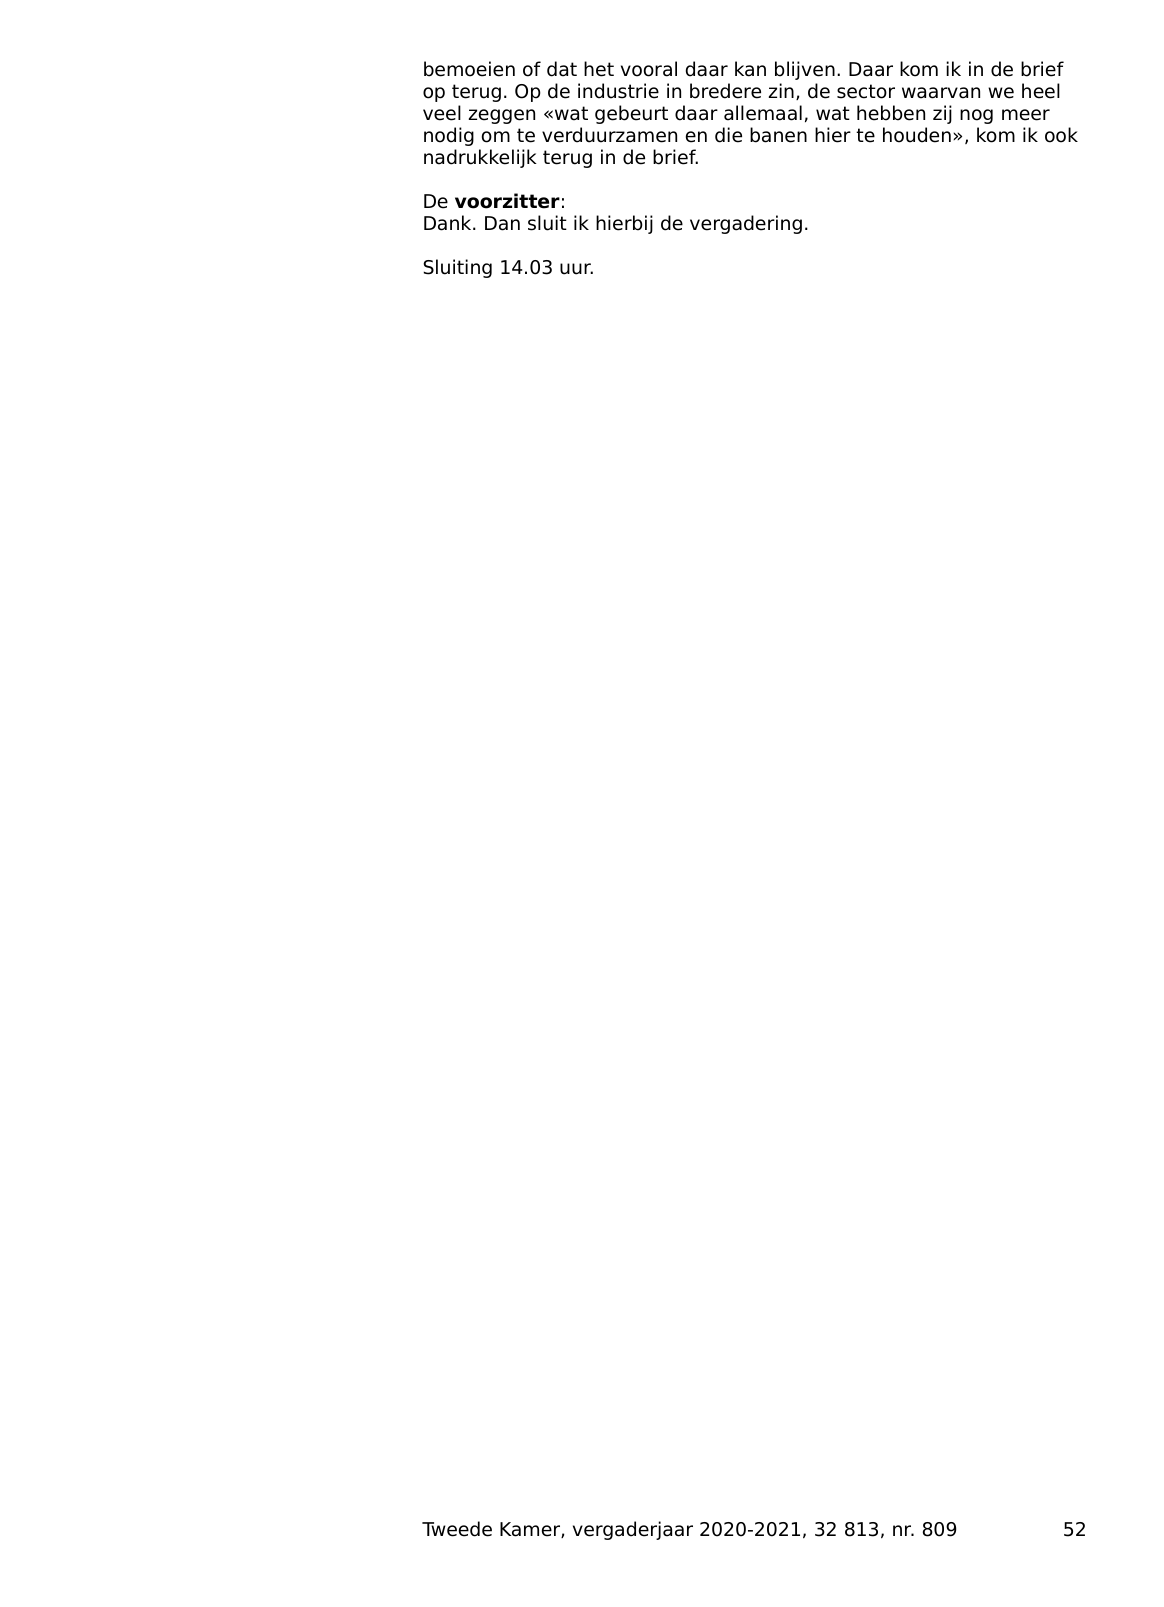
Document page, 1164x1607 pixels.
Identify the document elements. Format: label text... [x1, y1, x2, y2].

text bemoeien of dat het vooral daar kan blijven. Daar kom ik in de brief op terug. Op de industrie in bredere zin, de sector waarvan we heel veel zeggen «wat gebeurt daar allemaal, wat hebben zij nog meer nodig om te verduurzamen en die banen hier te houden», kom ik ook nadrukkelijk terug in de brief. [422, 59, 1087, 169]
text Dank. Dan sluit ik hierbij de vergadering. [422, 213, 1087, 235]
text Sluiting 14.03 uur. [422, 257, 1087, 279]
text De voorzitter: [422, 191, 1087, 213]
